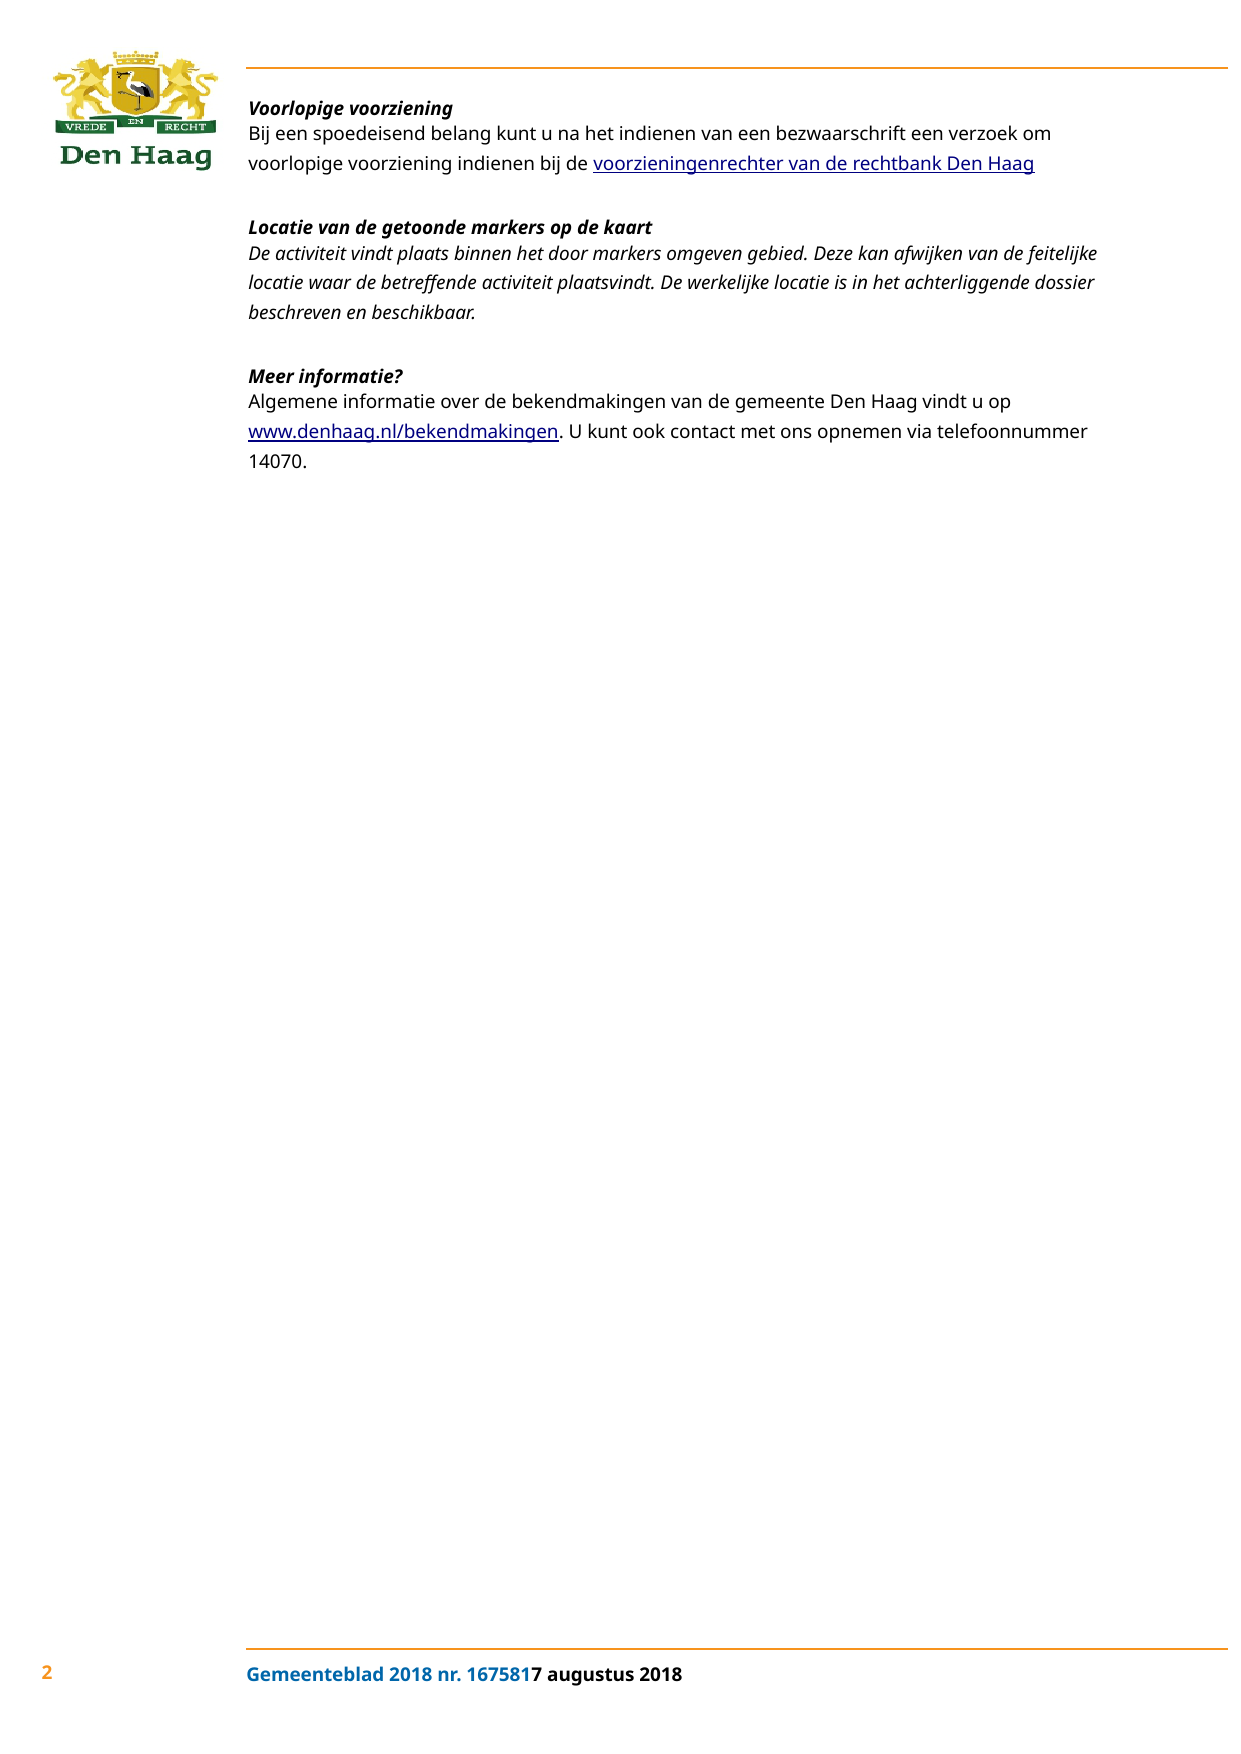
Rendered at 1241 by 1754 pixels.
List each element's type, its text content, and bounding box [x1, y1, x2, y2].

text De activiteit vindt plaats binnen het door markers omgeven gebied. Deze kan afwijken van de feitelijke locatie waar de betreffende activiteit plaatsvindt. De werkelijke locatie is in het achterliggende dossier beschreven en beschikbaar. [248, 240, 1152, 325]
picture [41, 47, 231, 172]
text Algemene informatie over de bekendmakingen van de gemeente Den Haag vindt u op www.denhaag.nl/bekendmakingen. U kunt ook contact met ons opnemen via telefoonnummer 14070. [248, 389, 1152, 473]
text Bij een spoedeisend belang kunt u na het indienen van een bezwaarschrift een verzoek om voorlopige voorziening indienen bij de voorzieningenrechter van de rechtbank Den Haag [248, 121, 1152, 176]
text Locatie van de getoonde markers op de kaart [248, 214, 1152, 240]
text Voorlopige voorziening [248, 95, 1152, 121]
text Meer informatie? [248, 363, 1152, 389]
